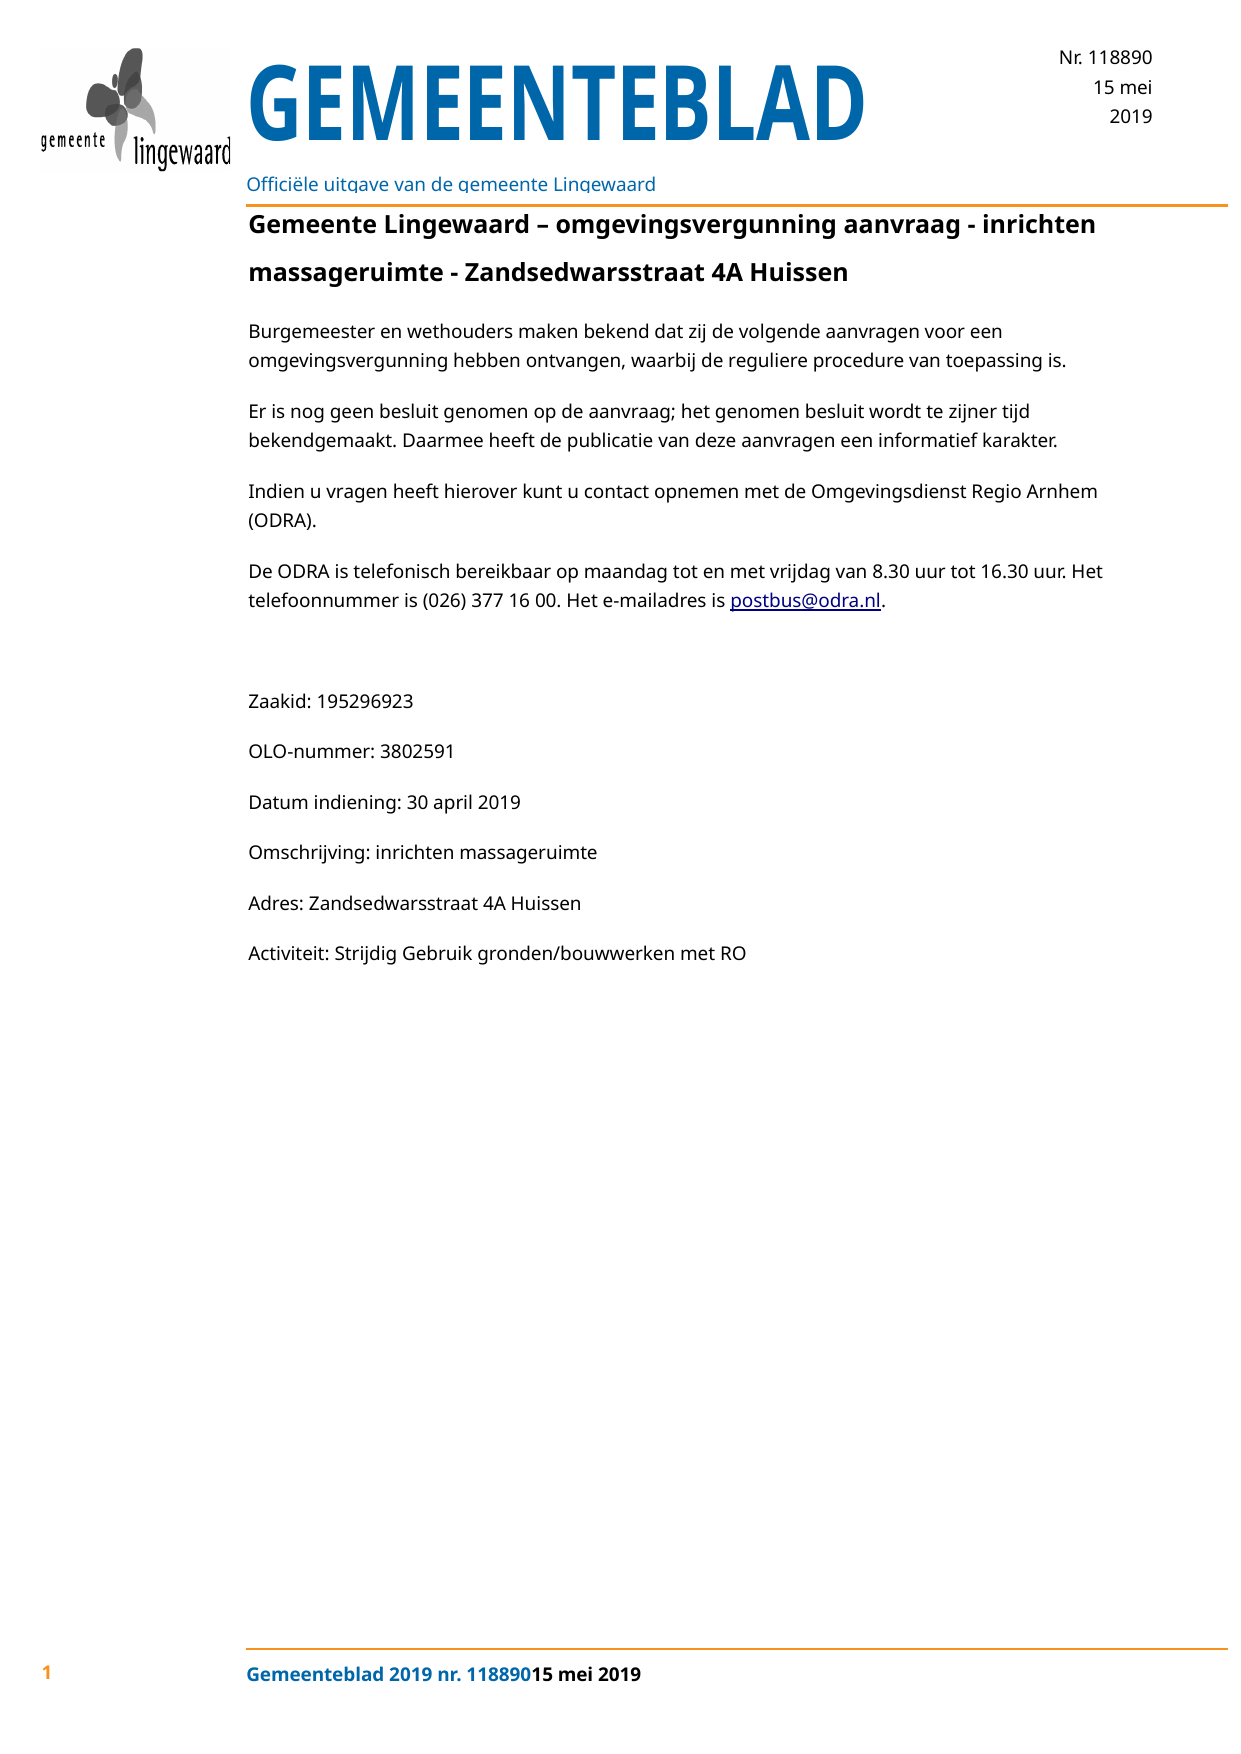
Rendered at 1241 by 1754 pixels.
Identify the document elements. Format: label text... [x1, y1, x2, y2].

text Datum indiening: 30 april 2019 [248, 789, 1152, 815]
text Omschrijving: inrichten massageruimte [248, 839, 1152, 865]
text Burgemeester en wethouders maken bekend dat zij de volgende aanvragen voor een omgevingsvergunning hebben ontvangen, waarbij de reguliere procedure van toepassing is. [248, 318, 1152, 373]
text Gemeente Lingewaard – omgevingsvergunning aanvraag - inrichten massageruimte - Zandsedwarsstraat 4A Huissen [248, 207, 1152, 288]
text Indien u vragen heeft hierover kunt u contact opnemen met de Omgevingsdienst Regio Arnhem (ODRA). [248, 478, 1152, 533]
text De ODRA is telefonisch bereikbaar op maandag tot en met vrijdag van 8.30 uur tot 16.30 uur. Het telefoonnummer is (026) 377 16 00. Het e-mailadres is postbus@odra.nl. [248, 558, 1152, 613]
text Zaakid: 195296923 [248, 688, 1152, 714]
text OLO-nummer: 3802591 [248, 739, 1152, 764]
text Activiteit: Strijdig Gebruik gronden/bouwwerken met RO [248, 940, 1152, 966]
text Er is nog geen besluit genomen op de aanvraag; het genomen besluit wordt te zijner tijd bekendgemaakt. Daarmee heeft de publicatie van deze aanvragen een informatief karakter. [248, 398, 1152, 453]
text Adres: Zandsedwarsstraat 4A Huissen [248, 890, 1152, 916]
picture [41, 47, 231, 172]
